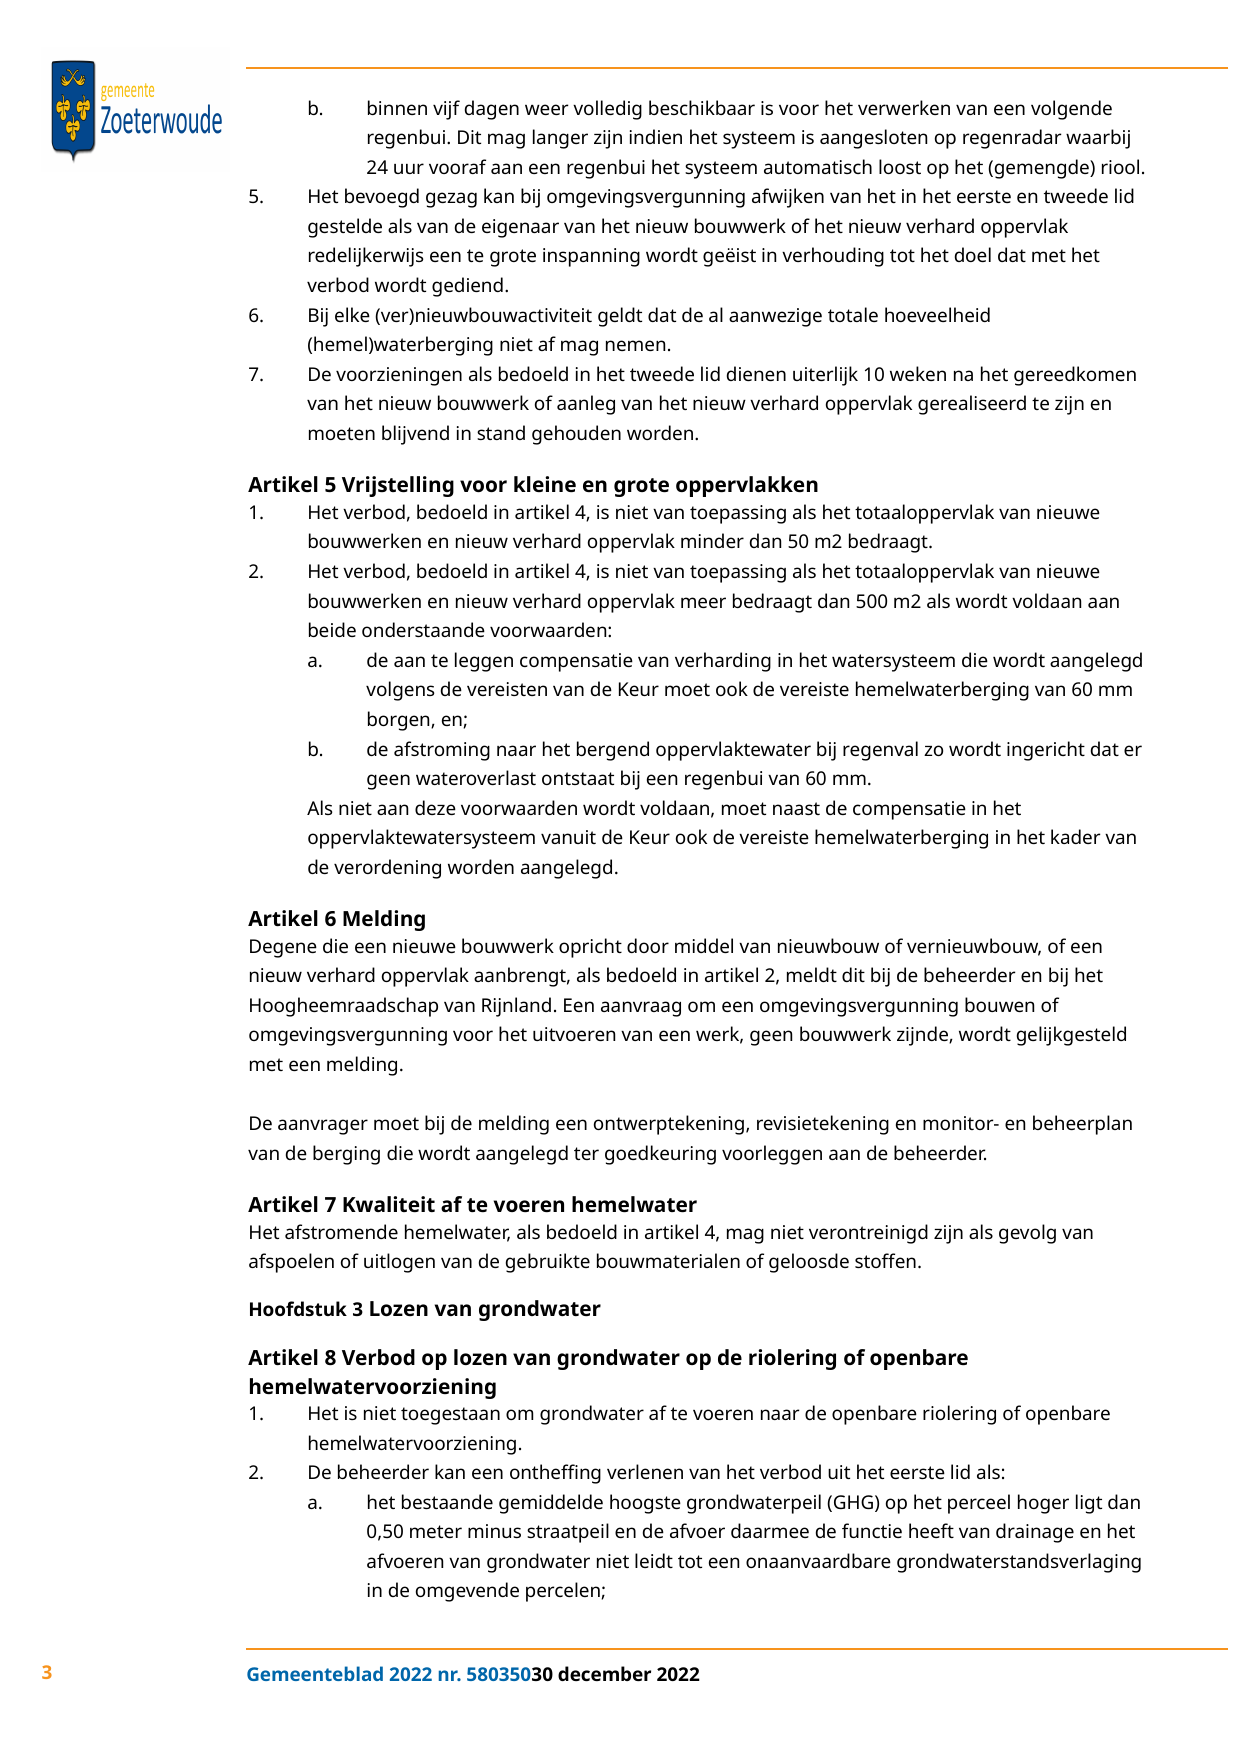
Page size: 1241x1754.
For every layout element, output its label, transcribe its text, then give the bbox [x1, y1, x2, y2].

list Bij elke (ver)nieuwbouwactiviteit geldt dat de al aanwezige totale hoeveelheid (hemel)waterberging niet af mag nemen. [248, 302, 1152, 357]
list binnen vijf dagen weer volledig beschikbaar is voor het verwerken van een volgende regenbui. Dit mag langer zijn indien het systeem is aangesloten op regenradar waarbij 24 uur vooraf aan een regenbui het systeem automatisch loost op het (gemengde) riool. [307, 95, 1152, 180]
list Het verbod, bedoeld in artikel 4, is niet van toepassing als het totaaloppervlak van nieuwe bouwwerken en nieuw verhard oppervlak minder dan 50 m2 bedraagt. [248, 499, 1152, 554]
list Het verbod, bedoeld in artikel 4, is niet van toepassing als het totaaloppervlak van nieuwe bouwwerken en nieuw verhard oppervlak meer bedraagt dan 500 m2 als wordt voldaan aan beide onderstaande voorwaarden: [248, 558, 1152, 643]
list De beheerder kan een ontheffing verlenen van het verbod uit het eerste lid als: [248, 1459, 1152, 1485]
list Het is niet toegestaan om grondwater af te voeren naar de openbare riolering of openbare hemelwatervoorziening. [248, 1400, 1152, 1456]
text Artikel 7 Kwaliteit af te voeren hemelwater [248, 1190, 1152, 1219]
text Hoofdstuk 3 Lozen van grondwater [248, 1294, 1152, 1322]
text Artikel 6 Melding [248, 904, 1152, 933]
list Als niet aan deze voorwaarden wordt voldaan, moet naast de compensatie in het oppervlaktewatersysteem vanuit de Keur ook de vereiste hemelwaterberging in het kader van de verordening worden aangelegd. [248, 795, 1152, 880]
text Artikel 8 Verbod op lozen van grondwater op de riolering of openbare hemelwatervoorziening [248, 1343, 1152, 1400]
list de afstroming naar het bergend oppervlaktewater bij regenval zo wordt ingericht dat er geen wateroverlast ontstaat bij een regenbui van 60 mm. [307, 736, 1152, 791]
list het bestaande gemiddelde hoogste grondwaterpeil (GHG) op het perceel hoger ligt dan 0,50 meter minus straatpeil en de afvoer daarmee de functie heeft van drainage en het afvoeren van grondwater niet leidt tot een onaanvaardbare grondwaterstandsverlaging in de omgevende percelen; [307, 1489, 1152, 1603]
picture [41, 47, 231, 172]
text Het afstromende hemelwater, als bedoeld in artikel 4, mag niet verontreinigd zijn als gevolg van afspoelen of uitlogen van de gebruikte bouwmaterialen of geloosde stoffen. [248, 1219, 1152, 1274]
text Degene die een nieuwe bouwwerk opricht door middel van nieuwbouw of vernieuwbouw, of een nieuw verhard oppervlak aanbrengt, als bedoeld in artikel 2, meldt dit bij de beheerder en bij het Hoogheemraadschap van Rijnland. Een aanvraag om een omgevingsvergunning bouwen of omgevingsvergunning voor het uitvoeren van een werk, geen bouwwerk zijnde, wordt gelijkgesteld met een melding. [248, 933, 1152, 1077]
text Artikel 5 Vrijstelling voor kleine en grote oppervlakken [248, 471, 1152, 499]
list De voorzieningen als bedoeld in het tweede lid dienen uiterlijk 10 weken na het gereedkomen van het nieuw bouwwerk of aanleg van het nieuw verhard oppervlak gerealiseerd te zijn en moeten blijvend in stand gehouden worden. [248, 361, 1152, 446]
list Het bevoegd gezag kan bij omgevingsvergunning afwijken van het in het eerste en tweede lid gestelde als van de eigenaar van het nieuw bouwwerk of het nieuw verhard oppervlak redelijkerwijs een te grote inspanning wordt geëist in verhouding tot het doel dat met het verbod wordt gediend. [248, 183, 1152, 298]
list de aan te leggen compensatie van verharding in het watersysteem die wordt aangelegd volgens de vereisten van de Keur moet ook de vereiste hemelwaterberging van 60 mm borgen, en; [307, 647, 1152, 732]
text De aanvrager moet bij de melding een ontwerptekening, revisietekening en monitor- en beheerplan van de berging die wordt aangelegd ter goedkeuring voorleggen aan de beheerder. [248, 1110, 1152, 1166]
